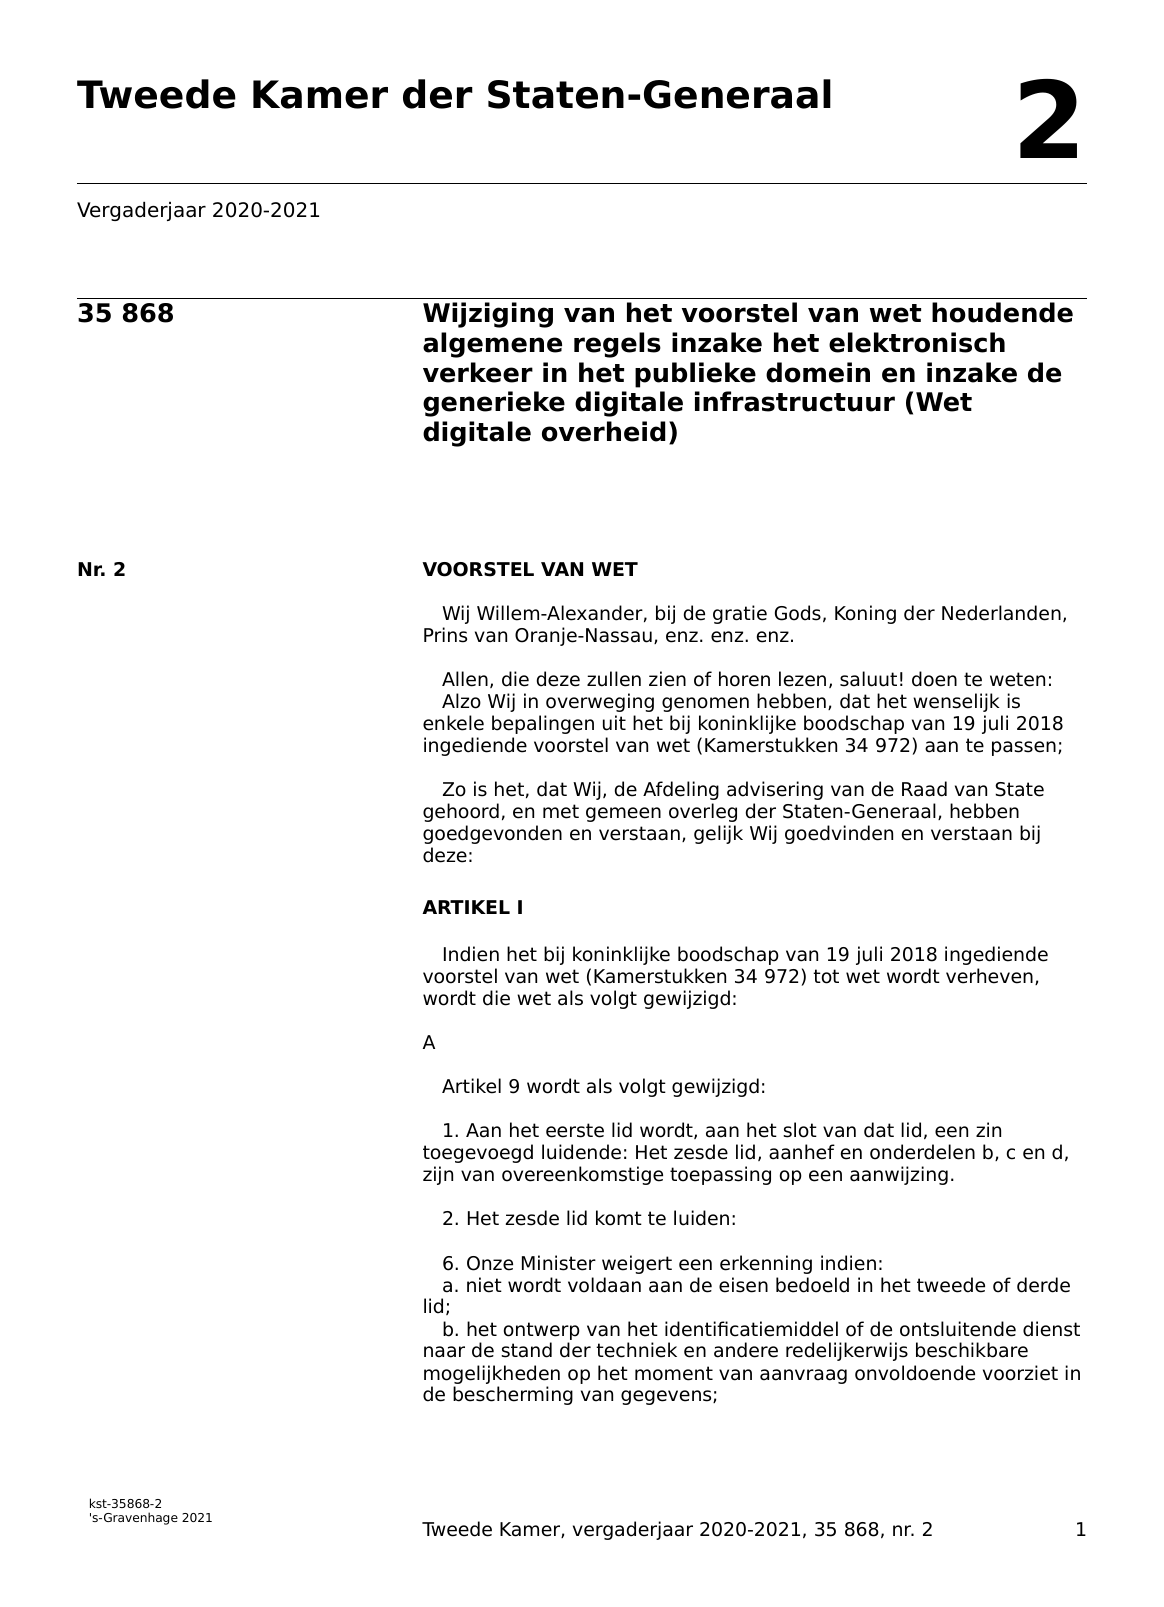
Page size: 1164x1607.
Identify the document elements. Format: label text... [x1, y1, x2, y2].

table_cell Vergaderjaar 2020-2021 [77, 184, 1087, 298]
text kst-35868-2 [88, 1497, 323, 1511]
subtitle Nr. 2 VOORSTEL VAN WET [77, 558, 1087, 580]
table_header Tweede Kamer der Staten-Generaal [77, 59, 886, 183]
text 2. Het zesde lid komt te luiden: [422, 1208, 1087, 1230]
subtitle 35 868 Wijziging van het voorstel van wet houdende algemene regels inzake het elektronisch verkeer in het publieke domein en inzake de generieke digitale infrastructuur (Wet digitale overheid) [77, 299, 1087, 447]
text b. het ontwerp van het identificatiemiddel of de ontsluitende dienst naar de stand der techniek en andere redelijkerwijs beschikbare mogelijkheden op het moment van aanvraag onvoldoende voorziet in de bescherming van gegevens; [422, 1318, 1087, 1406]
text Wij Willem-Alexander, bij de gratie Gods, Koning der Nederlanden, Prins van Oranje-Nassau, enz. enz. enz. [422, 603, 1087, 647]
text Alzo Wij in overweging genomen hebben, dat het wenselijk is enkele bepalingen uit het bij koninklijke boodschap van 19 juli 2018 ingediende voorstel van wet (Kamerstukken 34 972) aan te passen; [422, 691, 1087, 757]
table_header 2 [886, 59, 1087, 183]
text a. niet wordt voldaan aan de eisen bedoeld in het tweede of derde lid; [422, 1274, 1087, 1318]
text Zo is het, dat Wij, de Afdeling advisering van de Raad van State gehoord, en met gemeen overleg der Staten-Generaal, hebben goedgevonden en verstaan, gelijk Wij goedvinden en verstaan bij deze: [422, 779, 1087, 867]
text Allen, die deze zullen zien of horen lezen, saluut! doen te weten: [422, 669, 1087, 691]
text 6. Onze Minister weigert een erkenning indien: [422, 1252, 1087, 1274]
text Artikel 9 wordt als volgt gewijzigd: [422, 1076, 1087, 1098]
text Indien het bij koninklijke boodschap van 19 juli 2018 ingediende voorstel van wet (Kamerstukken 34 972) tot wet wordt verheven, wordt die wet als volgt gewijzigd: [422, 944, 1087, 1010]
text 's-Gravenhage 2021 [88, 1511, 323, 1525]
subtitle ARTIKEL I [422, 897, 1087, 919]
text A [422, 1032, 1087, 1054]
text 1. Aan het eerste lid wordt, aan het slot van dat lid, een zin toegevoegd luidende: Het zesde lid, aanhef en onderdelen b, c en d, zijn van overeenkomstige toepassing op een aanwijzing. [422, 1120, 1087, 1186]
